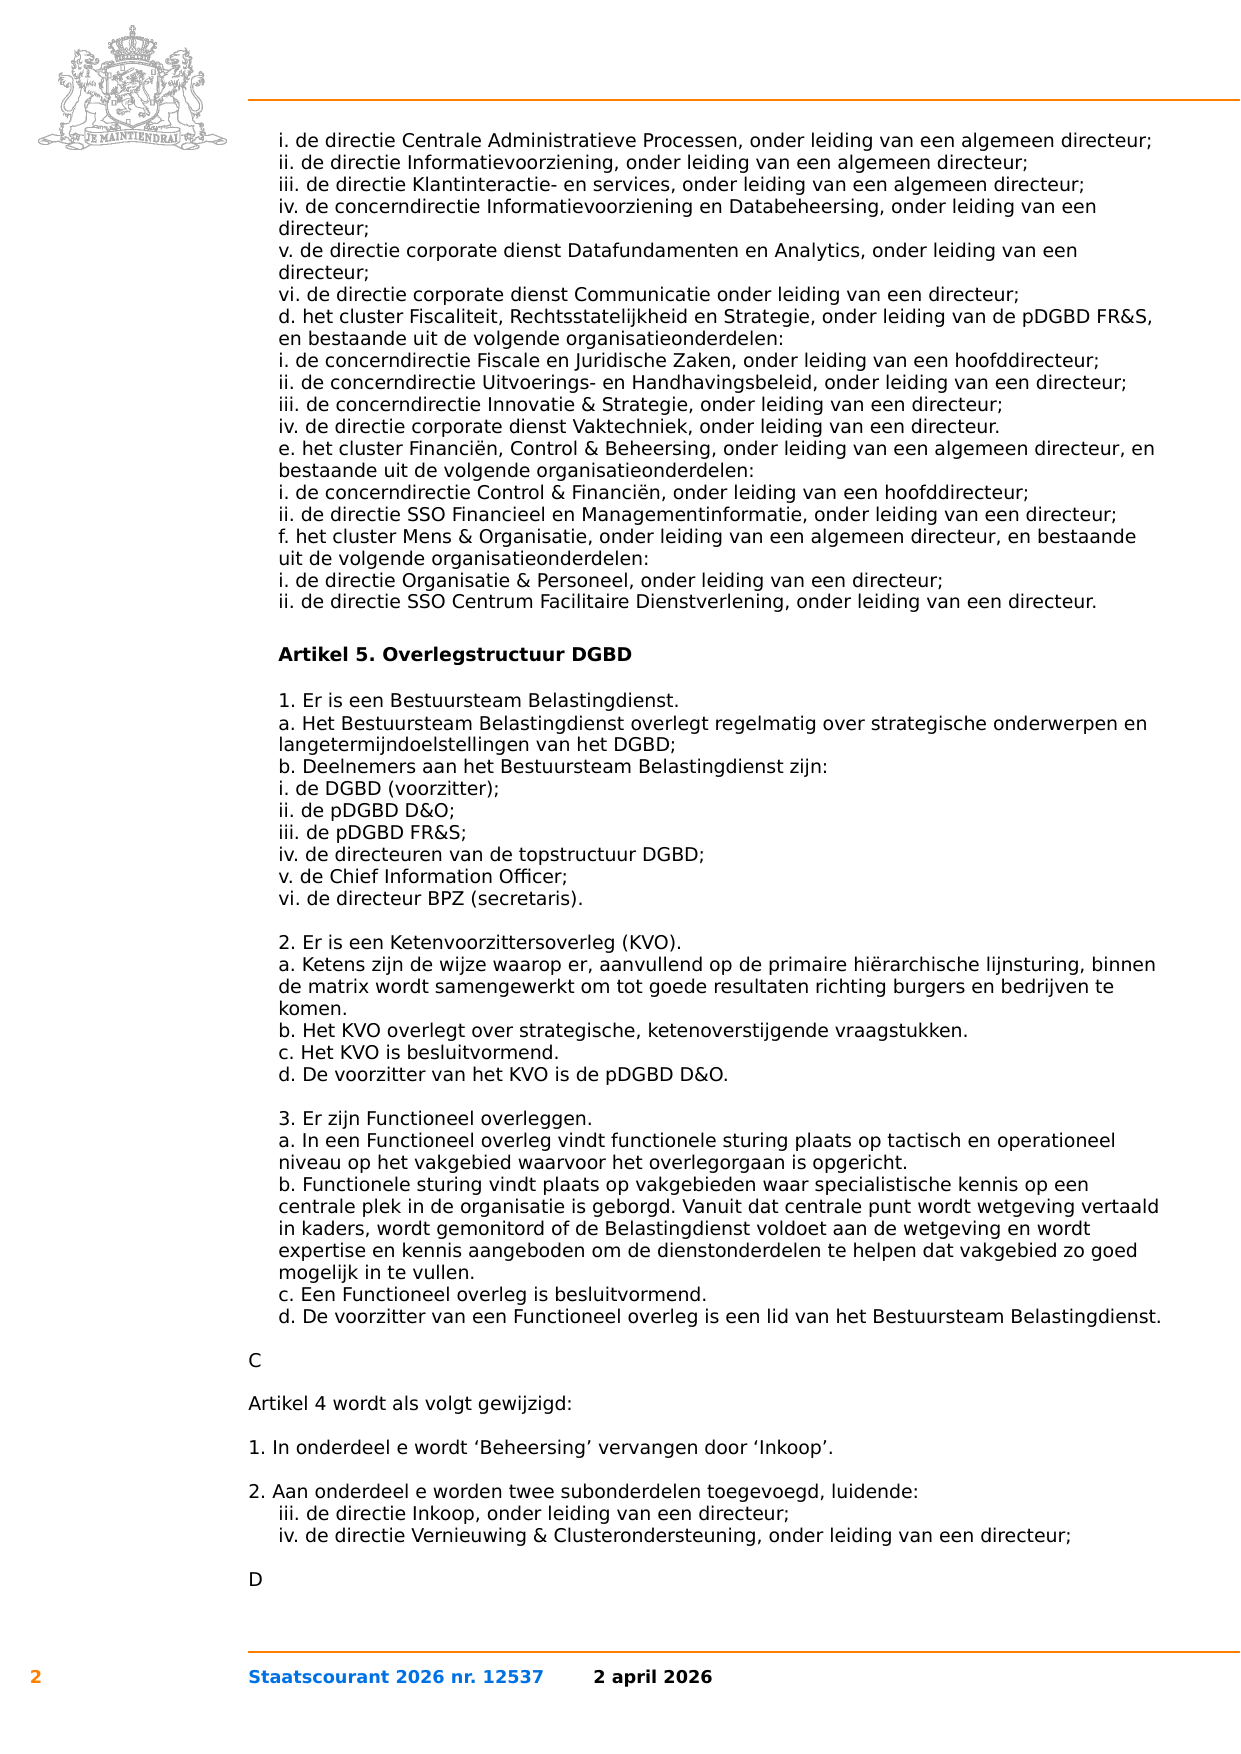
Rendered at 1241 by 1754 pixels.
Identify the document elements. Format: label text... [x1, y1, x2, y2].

text i. de directie Centrale Administratieve Processen, onder leiding van een algemeen directeur; [278, 130, 1163, 152]
text d. het cluster Fiscaliteit, Rechtsstatelijkheid en Strategie, onder leiding van de pDGBD FR&S, en bestaande uit de volgende organisatieonderdelen: [278, 306, 1163, 350]
text 1. In onderdeel e wordt ‘Beheersing’ vervangen door ‘Inkoop’. [248, 1437, 1163, 1459]
text b. Het KVO overlegt over strategische, ketenoverstijgende vraagstukken. [278, 1020, 1163, 1042]
text a. In een Functioneel overleg vindt functionele sturing plaats op tactisch en operationeel niveau op het vakgebied waarvoor het overlegorgaan is opgericht. [278, 1130, 1163, 1174]
text 2. Er is een Ketenvoorzittersoverleg (KVO). [278, 932, 1163, 954]
text vi. de directie corporate dienst Communicatie onder leiding van een directeur; [278, 284, 1163, 306]
text ii. de pDGBD D&O; [278, 800, 1163, 822]
text ii. de directie SSO Financieel en Managementinformatie, onder leiding van een directeur; [278, 503, 1163, 526]
text iii. de directie Inkoop, onder leiding van een directeur; [278, 1503, 1163, 1525]
text ii. de concerndirectie Uitvoerings- en Handhavingsbeleid, onder leiding van een directeur; [278, 372, 1163, 394]
text i. de concerndirectie Control & Financiën, onder leiding van een hoofddirecteur; [278, 482, 1163, 503]
text iv. de directie corporate dienst Vaktechniek, onder leiding van een directeur. [278, 416, 1163, 438]
text v. de Chief Information Officer; [278, 866, 1163, 888]
text b. Functionele sturing vindt plaats op vakgebieden waar specialistische kennis op een centrale plek in de organisatie is geborgd. Vanuit dat centrale punt wordt wetgeving vertaald in kaders, wordt gemonitord of de Belastingdienst voldoet aan de wetgeving en wordt expertise en kennis aangeboden om de dienstonderdelen te helpen dat vakgebied zo goed mogelijk in te vullen. [278, 1174, 1163, 1284]
text e. het cluster Financiën, Control & Beheersing, onder leiding van een algemeen directeur, en bestaande uit de volgende organisatieonderdelen: [278, 438, 1163, 482]
text 2. Aan onderdeel e worden twee subonderdelen toegevoegd, luidende: [248, 1481, 1163, 1503]
text a. Ketens zijn de wijze waarop er, aanvullend op de primaire hiërarchische lijnsturing, binnen de matrix wordt samengewerkt om tot goede resultaten richting burgers en bedrijven te komen. [278, 954, 1163, 1020]
text 3. Er zijn Functioneel overleggen. [278, 1108, 1163, 1130]
text i. de concerndirectie Fiscale en Juridische Zaken, onder leiding van een hoofddirecteur; [278, 350, 1163, 372]
text d. De voorzitter van het KVO is de pDGBD D&O. [278, 1064, 1163, 1086]
text iii. de concerndirectie Innovatie & Strategie, onder leiding van een directeur; [278, 394, 1163, 416]
text D [248, 1569, 1163, 1591]
text iii. de pDGBD FR&S; [278, 822, 1163, 844]
text iii. de directie Klantinteractie- en services, onder leiding van een algemeen directeur; [278, 174, 1163, 196]
text iv. de concerndirectie Informatievoorziening en Databeheersing, onder leiding van een directeur; [278, 196, 1163, 240]
text c. Het KVO is besluitvormend. [278, 1042, 1163, 1064]
text iv. de directie Vernieuwing & Clusterondersteuning, onder leiding van een directeur; [278, 1525, 1163, 1547]
subtitle Artikel 5. Overlegstructuur DGBD [278, 643, 1163, 665]
text ii. de directie Informatievoorziening, onder leiding van een algemeen directeur; [278, 152, 1163, 174]
text c. Een Functioneel overleg is besluitvormend. [278, 1284, 1163, 1306]
text C [248, 1349, 1163, 1371]
text b. Deelnemers aan het Bestuursteam Belastingdienst zijn: [278, 756, 1163, 778]
text iv. de directeuren van de topstructuur DGBD; [278, 844, 1163, 866]
text d. De voorzitter van een Functioneel overleg is een lid van het Bestuursteam Belastingdienst. [278, 1306, 1163, 1328]
text vi. de directeur BPZ (secretaris). [278, 888, 1163, 910]
text ii. de directie SSO Centrum Facilitaire Dienstverlening, onder leiding van een directeur. [278, 591, 1163, 613]
text Artikel 4 wordt als volgt gewijzigd: [248, 1393, 1163, 1415]
picture [38, 25, 227, 150]
text a. Het Bestuursteam Belastingdienst overlegt regelmatig over strategische onderwerpen en langetermijndoelstellingen van het DGBD; [278, 712, 1163, 756]
text v. de directie corporate dienst Datafundamenten en Analytics, onder leiding van een directeur; [278, 240, 1163, 284]
text i. de DGBD (voorzitter); [278, 778, 1163, 800]
text i. de directie Organisatie & Personeel, onder leiding van een directeur; [278, 569, 1163, 591]
text 1. Er is een Bestuursteam Belastingdienst. [278, 690, 1163, 712]
text f. het cluster Mens & Organisatie, onder leiding van een algemeen directeur, en bestaande uit de volgende organisatieonderdelen: [278, 526, 1163, 569]
